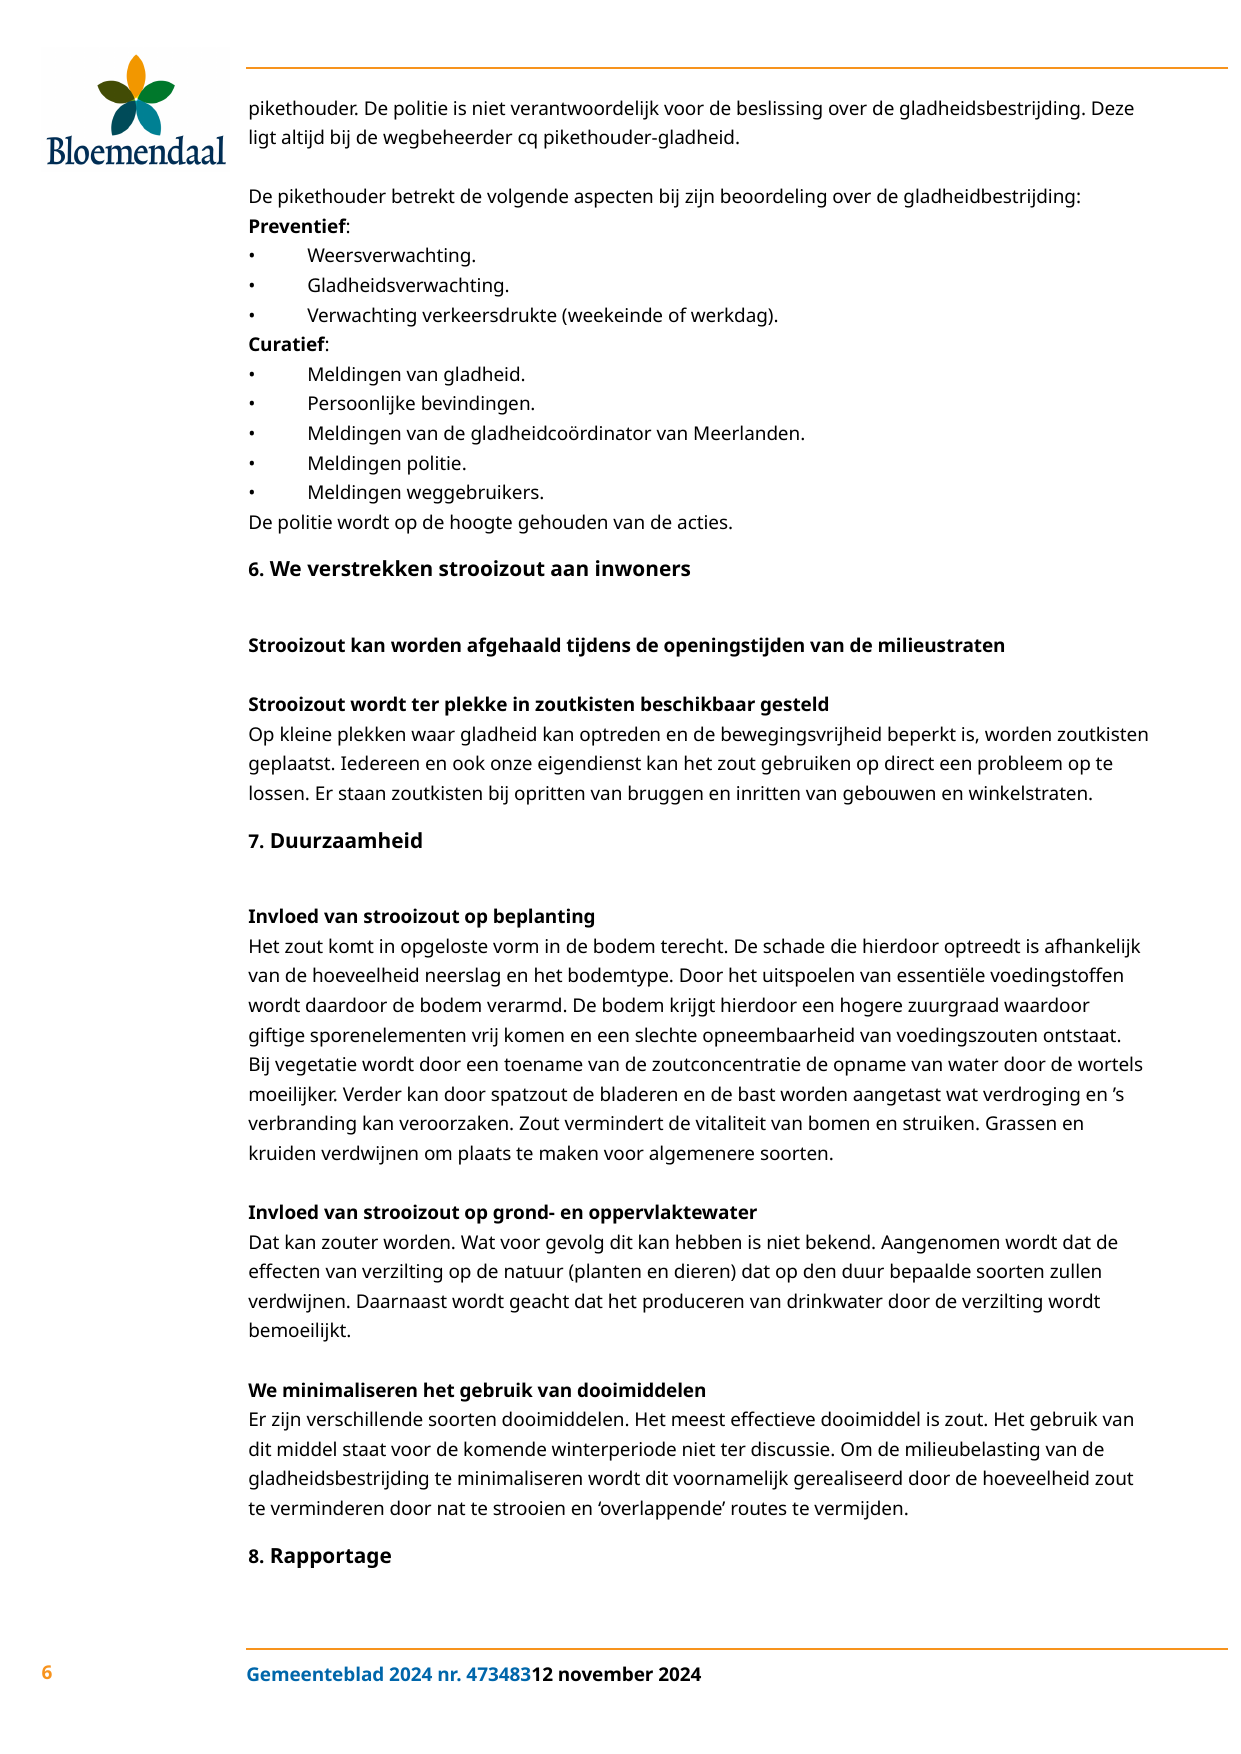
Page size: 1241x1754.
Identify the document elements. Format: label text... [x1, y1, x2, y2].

text Er zijn verschillende soorten dooimiddelen. Het meest effectieve dooimiddel is zout. Het gebruik van dit middel staat voor de komende winterperiode niet ter discussie. Om de milieubelasting van de gladheidsbestrijding te minimaliseren wordt dit voornamelijk gerealiseerd door de hoeveelheid zout te verminderen door nat te strooien en ‘overlappende’ routes te vermijden. [248, 1406, 1152, 1521]
text Het zout komt in opgeloste vorm in de bodem terecht. De schade die hierdoor optreedt is afhankelijk van de hoeveelheid neerslag en het bodemtype. Door het uitspoelen van essentiële voedingstoffen wordt daardoor de bodem verarmd. De bodem krijgt hierdoor een hogere zuurgraad waardoor giftige sporenelementen vrij komen en een slechte opneembaarheid van voedingszouten ontstaat. [248, 933, 1152, 1048]
list Meldingen van gladheid. [248, 361, 1152, 387]
text 8. Rapportage [248, 1541, 1152, 1569]
text Strooizout kan worden afgehaald tijdens de openingstijden van de milieustraten [248, 632, 1152, 658]
text Invloed van strooizout op grond- en oppervlaktewater [248, 1199, 1152, 1225]
text Op kleine plekken waar gladheid kan optreden en de bewegingsvrijheid beperkt is, worden zoutkisten geplaatst. Iedereen en ook onze eigendienst kan het zout gebruiken op direct een probleem op te lossen. Er staan zoutkisten bij opritten van bruggen en inritten van gebouwen en winkelstraten. [248, 721, 1152, 806]
text 7. Duurzaamheid [248, 826, 1152, 854]
list Meldingen van de gladheidcoördinator van Meerlanden. [248, 420, 1152, 446]
text Preventief: [248, 213, 1152, 239]
text Bij vegetatie wordt door een toename van de zoutconcentratie de opname van water door de wortels moeilijker. Verder kan door spatzout de bladeren en de bast worden aangetast wat verdroging en ’s verbranding kan veroorzaken. Zout vermindert de vitaliteit van bomen en struiken. Grassen en kruiden verdwijnen om plaats te maken voor algemenere soorten. [248, 1051, 1152, 1166]
list Persoonlijke bevindingen. [248, 391, 1152, 416]
list Verwachting verkeersdrukte (weekeinde of werkdag). [248, 302, 1152, 328]
text Curatief: [248, 331, 1152, 357]
text 6. We verstrekken strooizout aan inwoners [248, 554, 1152, 583]
text We minimaliseren het gebruik van dooimiddelen [248, 1377, 1152, 1403]
text Strooizout wordt ter plekke in zoutkisten beschikbaar gesteld [248, 691, 1152, 717]
text De politie wordt op de hoogte gehouden van de acties. [248, 509, 1152, 535]
list Meldingen weggebruikers. [248, 479, 1152, 505]
list Meldingen politie. [248, 450, 1152, 476]
text Invloed van strooizout op beplanting [248, 903, 1152, 929]
picture [41, 47, 231, 172]
list Weersverwachting. [248, 243, 1152, 268]
text Dat kan zouter worden. Wat voor gevolg dit kan hebben is niet bekend. Aangenomen wordt dat de effecten van verzilting op de natuur (planten en dieren) dat op den duur bepaalde soorten zullen verdwijnen. Daarnaast wordt geacht dat het produceren van drinkwater door de verzilting wordt bemoeilijkt. [248, 1229, 1152, 1343]
text De pikethouder betrekt de volgende aspecten bij zijn beoordeling over de gladheidbestrijding: [248, 183, 1152, 209]
text pikethouder. De politie is niet verantwoordelijk voor de beslissing over de gladheidsbestrijding. Deze ligt altijd bij de wegbeheerder cq pikethouder-gladheid. [248, 95, 1152, 150]
list Gladheidsverwachting. [248, 272, 1152, 298]
